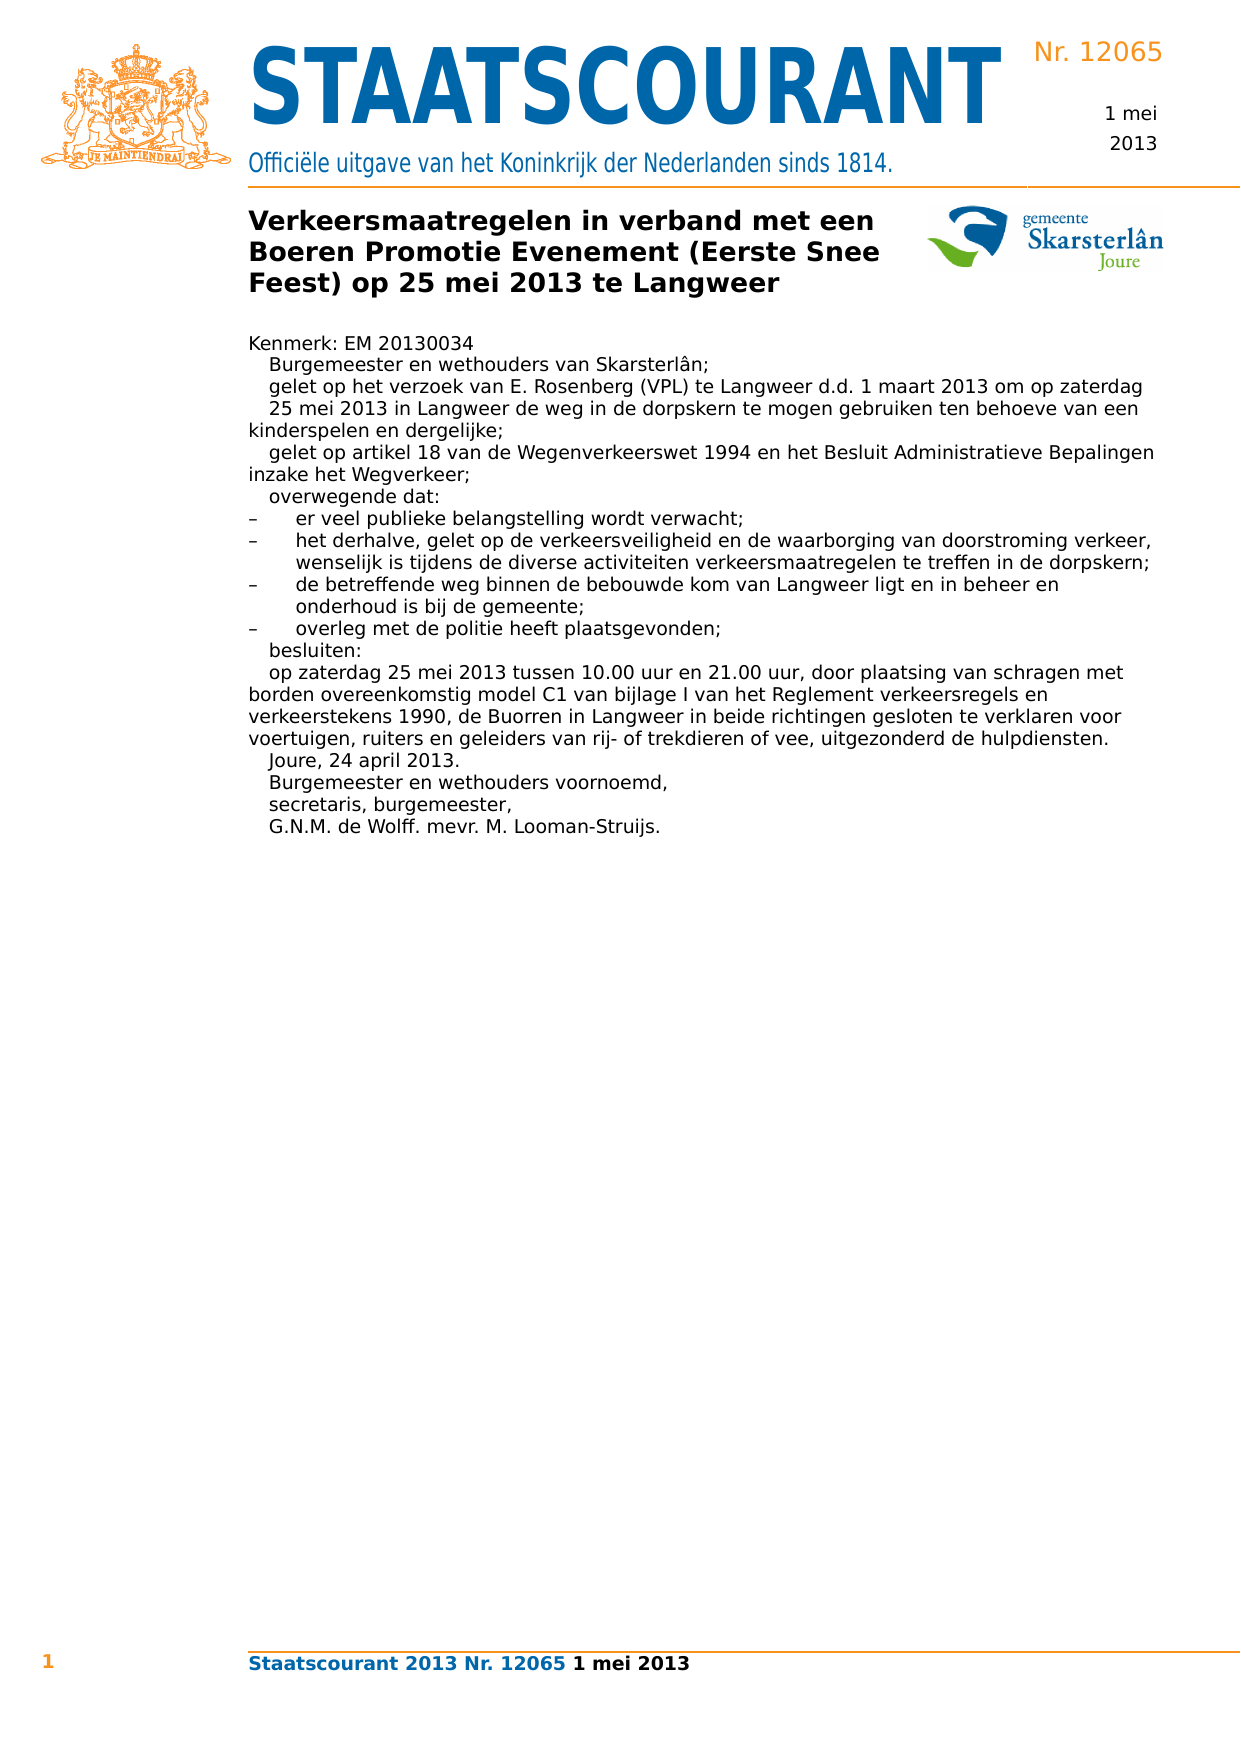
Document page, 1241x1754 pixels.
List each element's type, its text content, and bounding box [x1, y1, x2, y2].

text gelet op artikel 18 van de Wegenverkeerswet 1994 en het Besluit Administratieve Bepalingen inzake het Wegverkeer; [248, 442, 1163, 486]
text G.N.M. de Wolff. mevr. M. Looman-Struijs. [248, 816, 1163, 838]
text Burgemeester en wethouders van Skarsterlân; [248, 354, 1163, 376]
text gelet op het verzoek van E. Rosenberg (VPL) te Langweer d.d. 1 maart 2013 om op zaterdag [248, 376, 1163, 398]
list overleg met de politie heeft plaatsgevonden; [248, 618, 1163, 640]
list er veel publieke belangstelling wordt verwacht; [248, 508, 1163, 530]
text besluiten: [248, 640, 1163, 662]
text secretaris, burgemeester, [248, 794, 1163, 816]
picture [41, 44, 231, 169]
text overwegende dat: [248, 486, 1163, 508]
list het derhalve, gelet op de verkeersveiligheid en de waarborging van doorstroming verkeer, wenselijk is tijdens de diverse activiteiten verkeersmaatregelen te treffen in de dorpskern; [248, 530, 1163, 574]
text 25 mei 2013 in Langweer de weg in de dorpskern te mogen gebruiken ten behoeve van een kinderspelen en dergelijke; [248, 398, 1163, 442]
text Joure, 24 april 2013. [248, 750, 1163, 772]
subtitle Verkeersmaatregelen in verband met een Boeren Promotie Evenement (Eerste Snee Feest) op 25 mei 2013 te Langweer [248, 206, 1163, 299]
list de betreffende weg binnen de bebouwde kom van Langweer ligt en in beheer en onderhoud is bij de gemeente; [248, 574, 1163, 618]
text op zaterdag 25 mei 2013 tussen 10.00 uur en 21.00 uur, door plaatsing van schragen met borden overeenkomstig model C1 van bijlage I van het Reglement verkeersregels en verkeerstekens 1990, de Buorren in Langweer in beide richtingen gesloten te verklaren voor voertuigen, ruiters en geleiders van rij- of trekdieren of vee, uitgezonderd de hulpdiensten. [248, 662, 1163, 750]
text Burgemeester en wethouders voornoemd, [248, 772, 1163, 794]
picture [927, 205, 1164, 271]
text Kenmerk: EM 20130034 [248, 332, 1163, 354]
